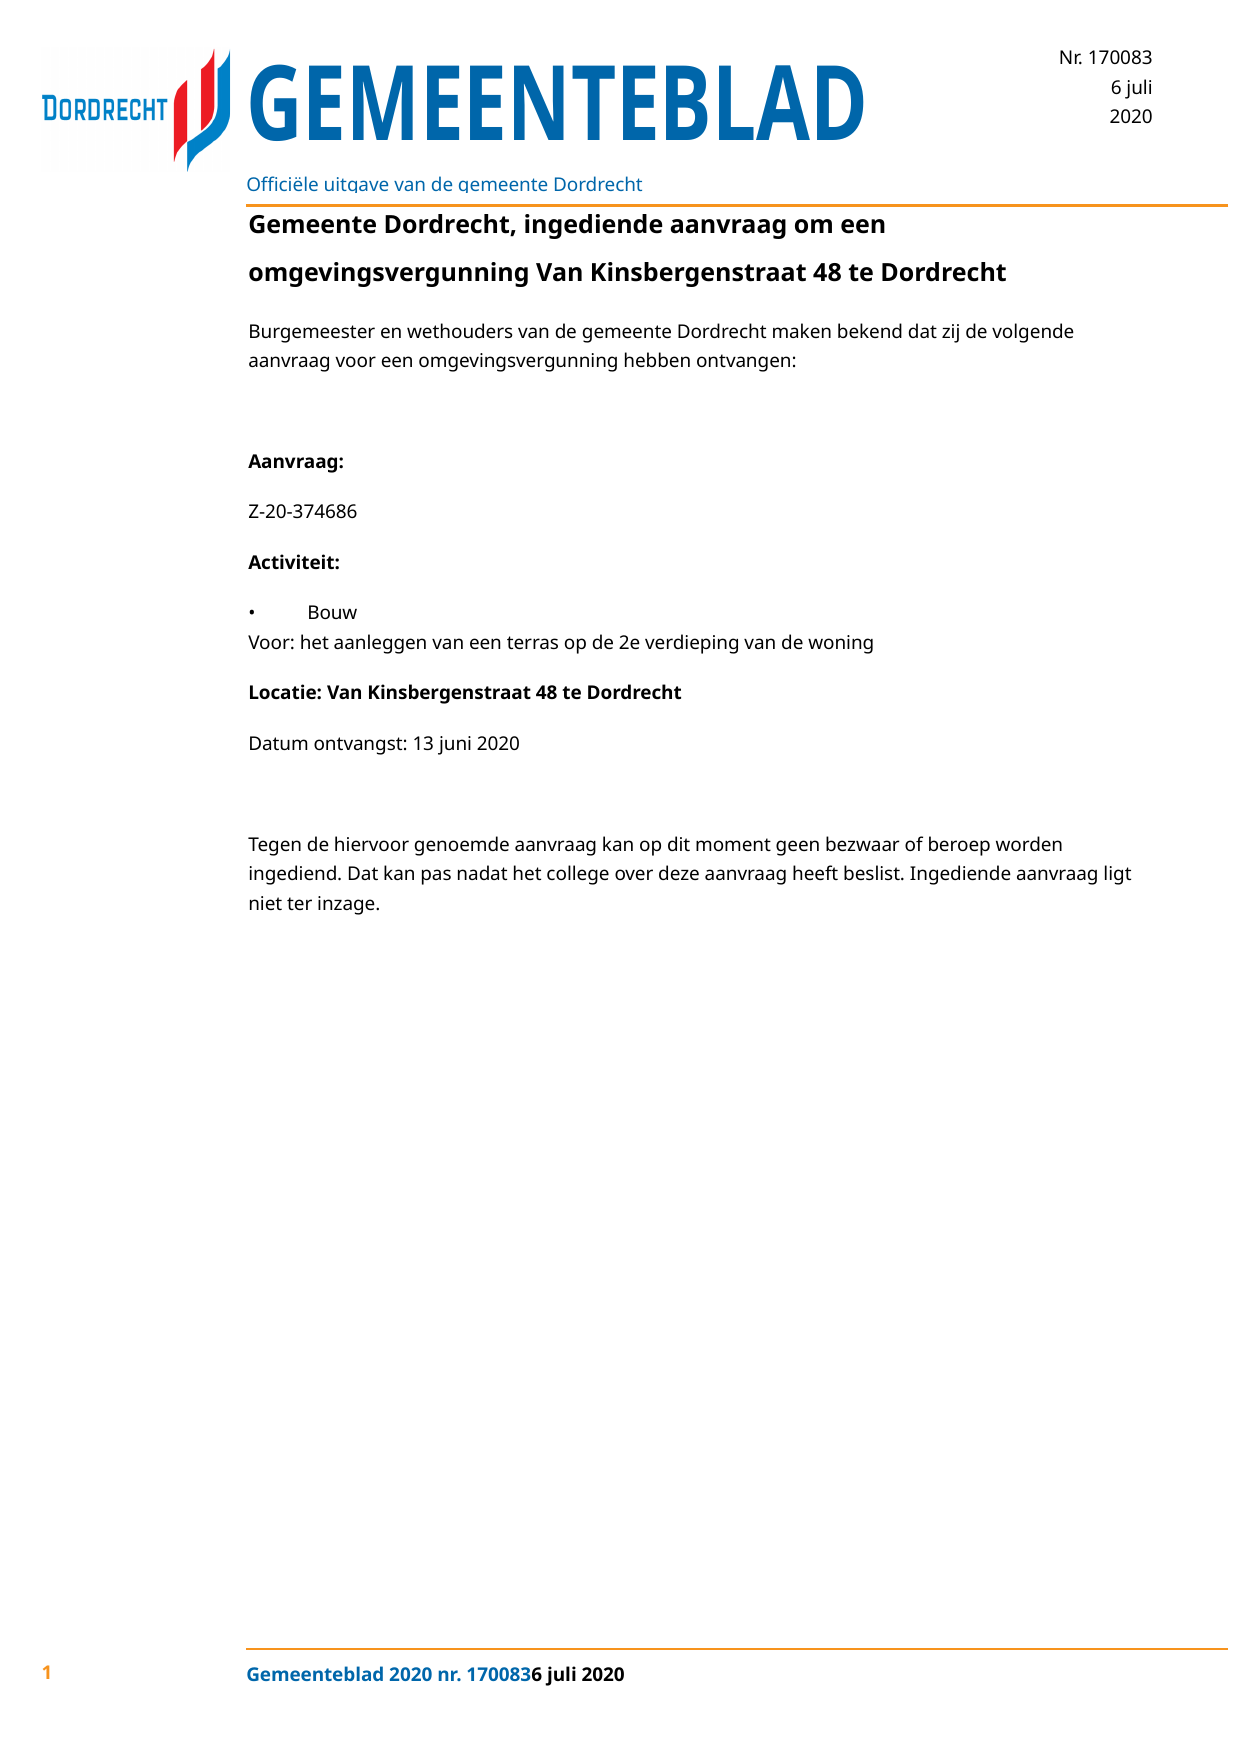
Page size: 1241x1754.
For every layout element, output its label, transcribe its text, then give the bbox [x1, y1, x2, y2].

text Z-20-374686 [248, 499, 1152, 524]
text Locatie: Van Kinsbergenstraat 48 te Dordrecht [248, 679, 1152, 705]
text Gemeente Dordrecht, ingediende aanvraag om een omgevingsvergunning Van Kinsbergenstraat 48 te Dordrecht [248, 207, 1152, 288]
picture [41, 47, 231, 172]
text Burgemeester en wethouders van de gemeente Dordrecht maken bekend dat zij de volgende aanvraag voor een omgevingsvergunning hebben ontvangen: [248, 318, 1152, 373]
text Voor: het aanleggen van een terras op de 2e verdieping van de woning [248, 629, 1152, 655]
text Activiteit: [248, 549, 1152, 575]
text Aanvraag: [248, 448, 1152, 474]
text Tegen de hiervoor genoemde aanvraag kan op dit moment geen bezwaar of beroep worden ingediend. Dat kan pas nadat het college over deze aanvraag heeft beslist. Ingediende aanvraag ligt niet ter inzage. [248, 831, 1152, 916]
list Bouw [248, 599, 1152, 625]
text Datum ontvangst: 13 juni 2020 [248, 730, 1152, 756]
